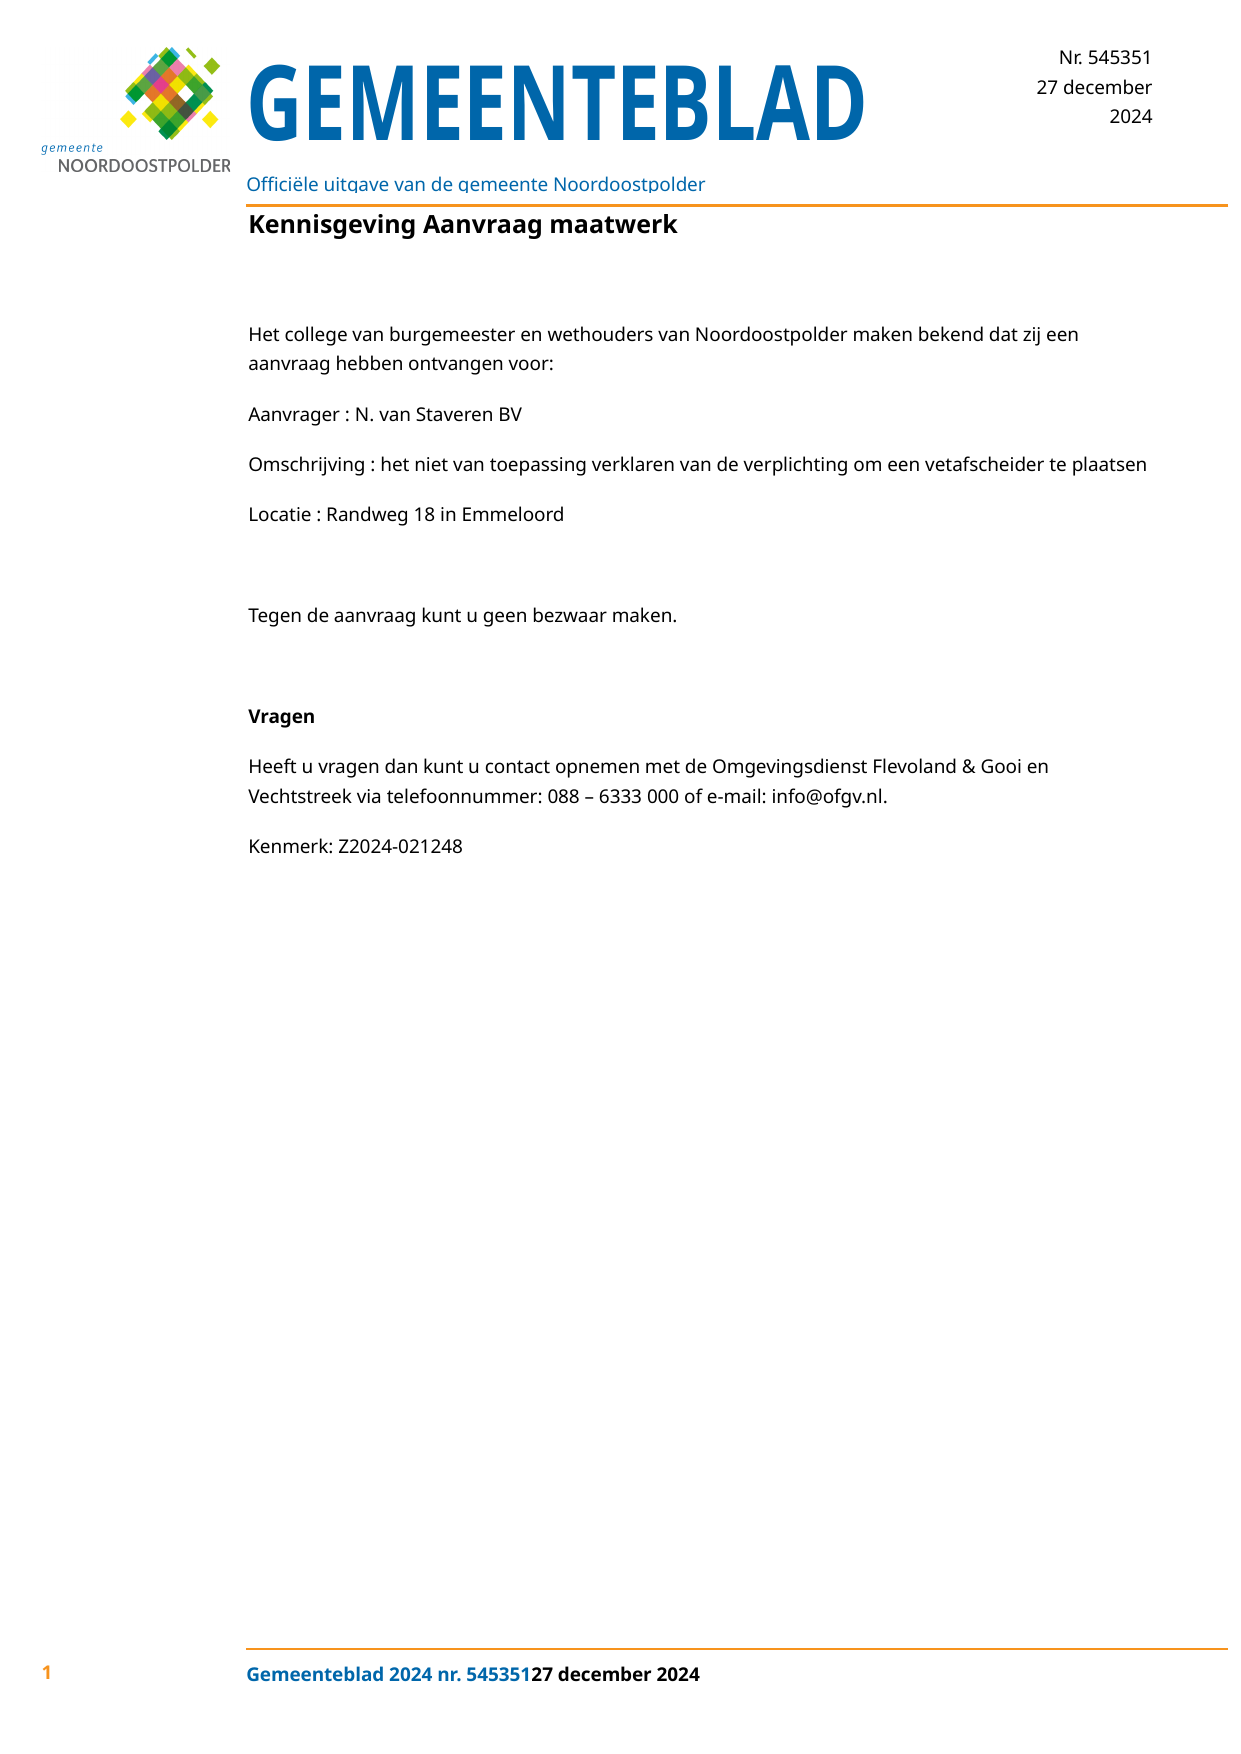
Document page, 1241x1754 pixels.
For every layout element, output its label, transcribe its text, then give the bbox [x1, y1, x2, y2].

text Kennisgeving Aanvraag maatwerk [248, 207, 1152, 241]
text Kenmerk: Z2024-021248 [248, 834, 1152, 859]
text Locatie : Randweg 18 in Emmeloord [248, 502, 1152, 527]
text Vragen [248, 703, 1152, 729]
text Tegen de aanvraag kunt u geen bezwaar maken. [248, 602, 1152, 628]
text Heeft u vragen dan kunt u contact opnemen met de Omgevingsdienst Flevoland & Gooi en Vechtstreek via telefoonnummer: 088 – 6333 000 of e-mail: info@ofgv.nl. [248, 754, 1152, 809]
text Omschrijving : het niet van toepassing verklaren van de verplichting om een vetafscheider te plaatsen [248, 451, 1152, 477]
picture [41, 47, 231, 172]
text Het college van burgemeester en wethouders van Noordoostpolder maken bekend dat zij een aanvraag hebben ontvangen voor: [248, 321, 1152, 376]
text Aanvrager : N. van Staveren BV [248, 401, 1152, 426]
